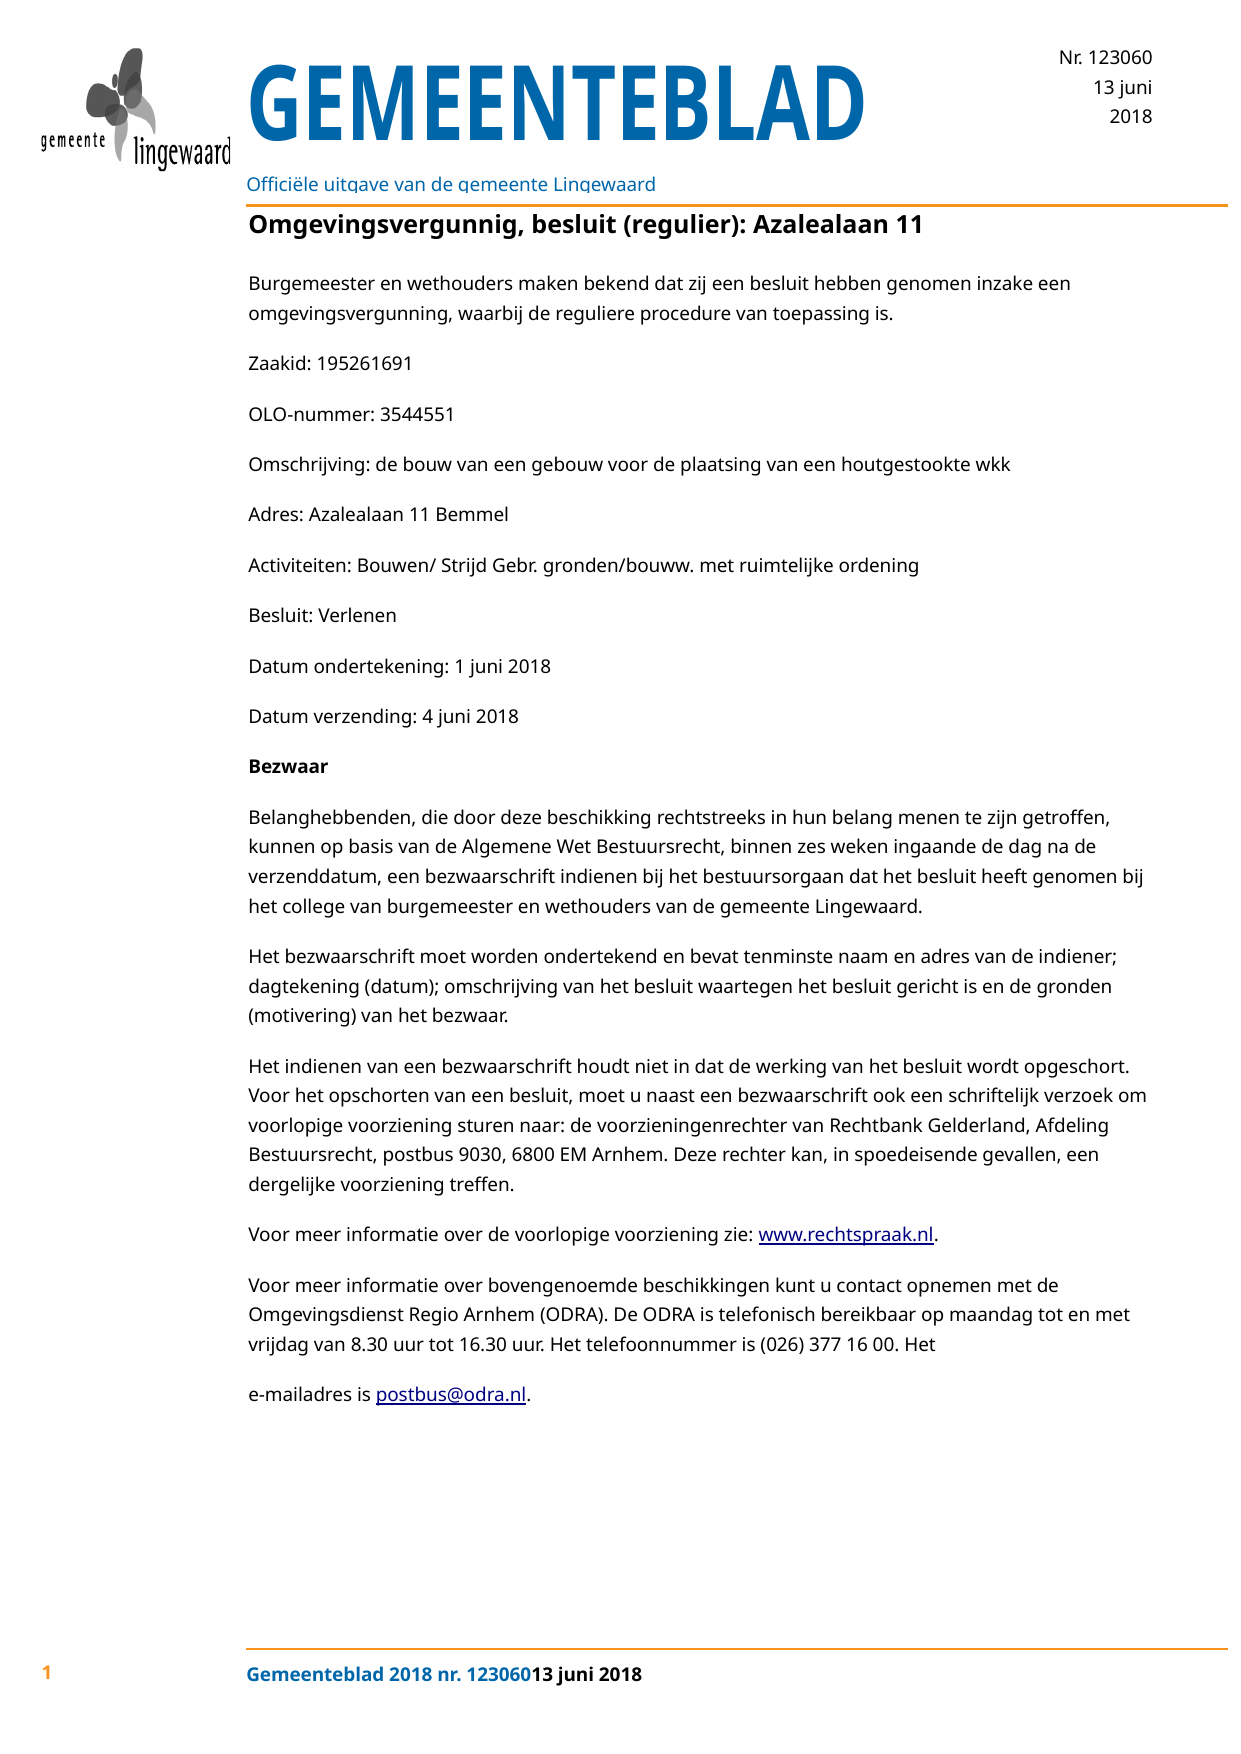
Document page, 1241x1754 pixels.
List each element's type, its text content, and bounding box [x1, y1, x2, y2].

text Burgemeester en wethouders maken bekend dat zij een besluit hebben genomen inzake een omgevingsvergunning, waarbij de reguliere procedure van toepassing is. [248, 270, 1152, 326]
text Omgevingsvergunnig, besluit (regulier): Azalealaan 11 [248, 207, 1152, 241]
text Voor meer informatie over bovengenoemde beschikkingen kunt u contact opnemen met de Omgevingsdienst Regio Arnhem (ODRA). De ODRA is telefonisch bereikbaar op maandag tot en met vrijdag van 8.30 uur tot 16.30 uur. Het telefoonnummer is (026) 377 16 00. Het [248, 1272, 1152, 1357]
text Het bezwaarschrift moet worden ondertekend en bevat tenminste naam en adres van de indiener; dagtekening (datum); omschrijving van het besluit waartegen het besluit gericht is en de gronden (motivering) van het bezwaar. [248, 943, 1152, 1028]
text e-mailadres is postbus@odra.nl. [248, 1382, 1152, 1407]
text Belanghebbenden, die door deze beschikking rechtstreeks in hun belang menen te zijn getroffen, kunnen op basis van de Algemene Wet Bestuursrecht, binnen zes weken ingaande de dag na de verzenddatum, een bezwaarschrift indienen bij het bestuursorgaan dat het besluit heeft genomen bij het college van burgemeester en wethouders van de gemeente Lingewaard. [248, 804, 1152, 918]
picture [41, 47, 231, 172]
text Voor meer informatie over de voorlopige voorziening zie: www.rechtspraak.nl. [248, 1222, 1152, 1247]
text Zaakid: 195261691 [248, 350, 1152, 376]
text Adres: Azalealaan 11 Bemmel [248, 502, 1152, 527]
text Omschrijving: de bouw van een gebouw voor de plaatsing van een houtgestookte wkk [248, 451, 1152, 477]
text Het indienen van een bezwaarschrift houdt niet in dat de werking van het besluit wordt opgeschort. Voor het opschorten van een besluit, moet u naast een bezwaarschrift ook een schriftelijk verzoek om voorlopige voorziening sturen naar: de voorzieningenrechter van Rechtbank Gelderland, Afdeling Bestuursrecht, postbus 9030, 6800 EM Arnhem. Deze rechter kan, in spoedeisende gevallen, een dergelijke voorziening treffen. [248, 1053, 1152, 1197]
text Datum ondertekening: 1 juni 2018 [248, 653, 1152, 678]
text Bezwaar [248, 754, 1152, 779]
text Besluit: Verlenen [248, 602, 1152, 628]
text Activiteiten: Bouwen/ Strijd Gebr. gronden/bouww. met ruimtelijke ordening [248, 552, 1152, 578]
text OLO-nummer: 3544551 [248, 401, 1152, 426]
text Datum verzending: 4 juni 2018 [248, 703, 1152, 729]
